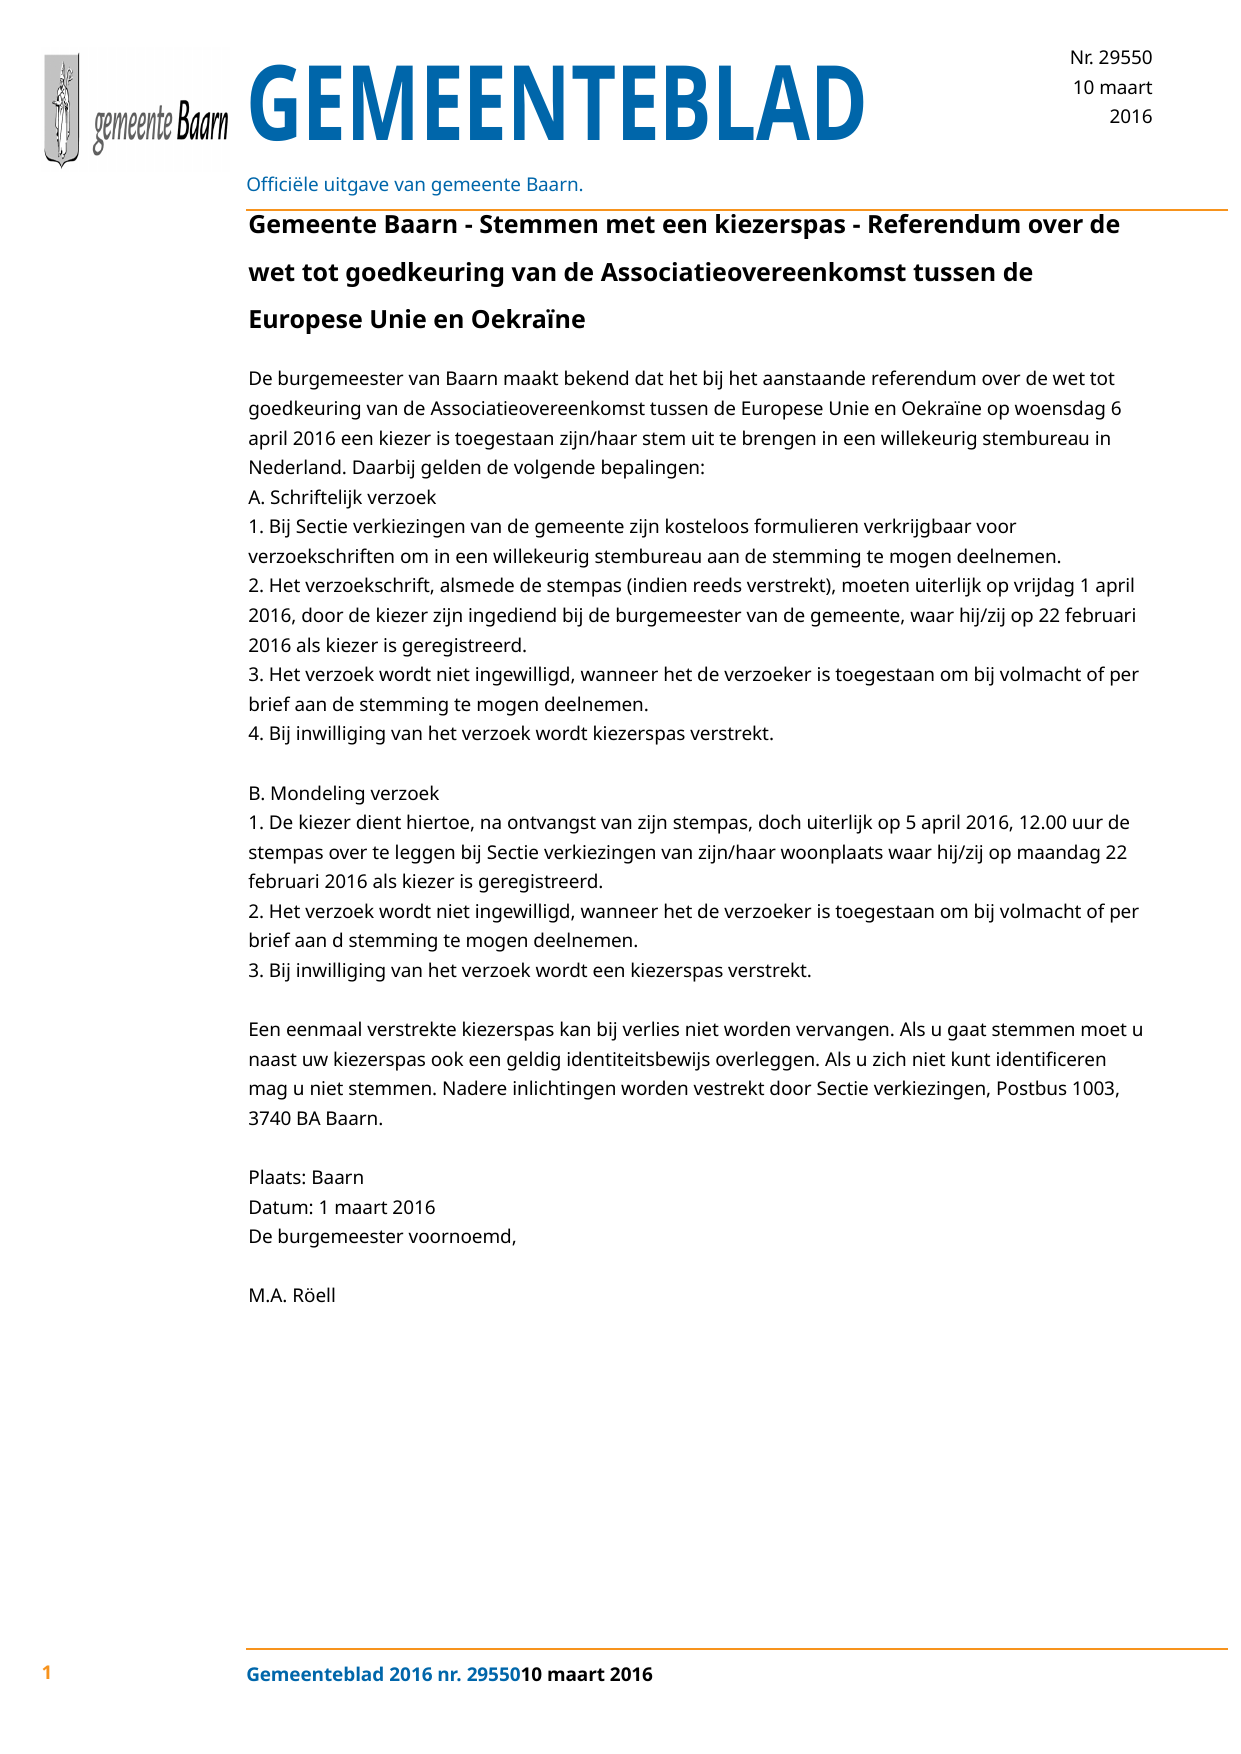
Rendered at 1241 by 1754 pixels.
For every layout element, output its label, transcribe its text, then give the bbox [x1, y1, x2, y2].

text 2. Het verzoekschrift, alsmede de stempas (indien reeds verstrekt), moeten uiterlijk op vrijdag 1 april 2016, door de kiezer zijn ingediend bij de burgemeester van de gemeente, waar hij/zij op 22 februari 2016 als kiezer is geregistreerd. [248, 573, 1152, 657]
text M.A. Röell [248, 1283, 1152, 1308]
text A. Schriftelijk verzoek [248, 484, 1152, 509]
picture [41, 47, 231, 172]
text Plaats: Baarn [248, 1164, 1152, 1190]
text Datum: 1 maart 2016 [248, 1194, 1152, 1219]
text De burgemeester van Baarn maakt bekend dat het bij het aanstaande referendum over de wet tot goedkeuring van de Associatieovereenkomst tussen de Europese Unie en Oekraïne op woensdag 6 april 2016 een kiezer is toegestaan zijn/haar stem uit te brengen in een willekeurig stembureau in Nederland. Daarbij gelden de volgende bepalingen: [248, 366, 1152, 480]
text Een eenmaal verstrekte kiezerspas kan bij verlies niet worden vervangen. Als u gaat stemmen moet u naast uw kiezerspas ook een geldig identiteitsbewijs overleggen. Als u zich niet kunt identificeren mag u niet stemmen. Nadere inlichtingen worden vestrekt door Sectie verkiezingen, Postbus 1003, 3740 BA Baarn. [248, 1016, 1152, 1131]
text 3. Het verzoek wordt niet ingewilligd, wanneer het de verzoeker is toegestaan om bij volmacht of per brief aan de stemming te mogen deelnemen. [248, 661, 1152, 717]
text 2. Het verzoek wordt niet ingewilligd, wanneer het de verzoeker is toegestaan om bij volmacht of per brief aan d stemming te mogen deelnemen. [248, 898, 1152, 953]
text 4. Bij inwilliging van het verzoek wordt kiezerspas verstrekt. [248, 721, 1152, 746]
text Gemeente Baarn - Stemmen met een kiezerspas - Referendum over de wet tot goedkeuring van de Associatieovereenkomst tussen de Europese Unie en Oekraïne [248, 211, 1152, 336]
text B. Mondeling verzoek [248, 780, 1152, 805]
text De burgemeester voornoemd, [248, 1223, 1152, 1249]
text 3. Bij inwilliging van het verzoek wordt een kiezerspas verstrekt. [248, 957, 1152, 983]
text 1. De kiezer dient hiertoe, na ontvangst van zijn stempas, doch uiterlijk op 5 april 2016, 12.00 uur de stempas over te leggen bij Sectie verkiezingen van zijn/haar woonplaats waar hij/zij op maandag 22 februari 2016 als kiezer is geregistreerd. [248, 809, 1152, 894]
text 1. Bij Sectie verkiezingen van de gemeente zijn kosteloos formulieren verkrijgbaar voor verzoekschriften om in een willekeurig stembureau aan de stemming te mogen deelnemen. [248, 513, 1152, 569]
